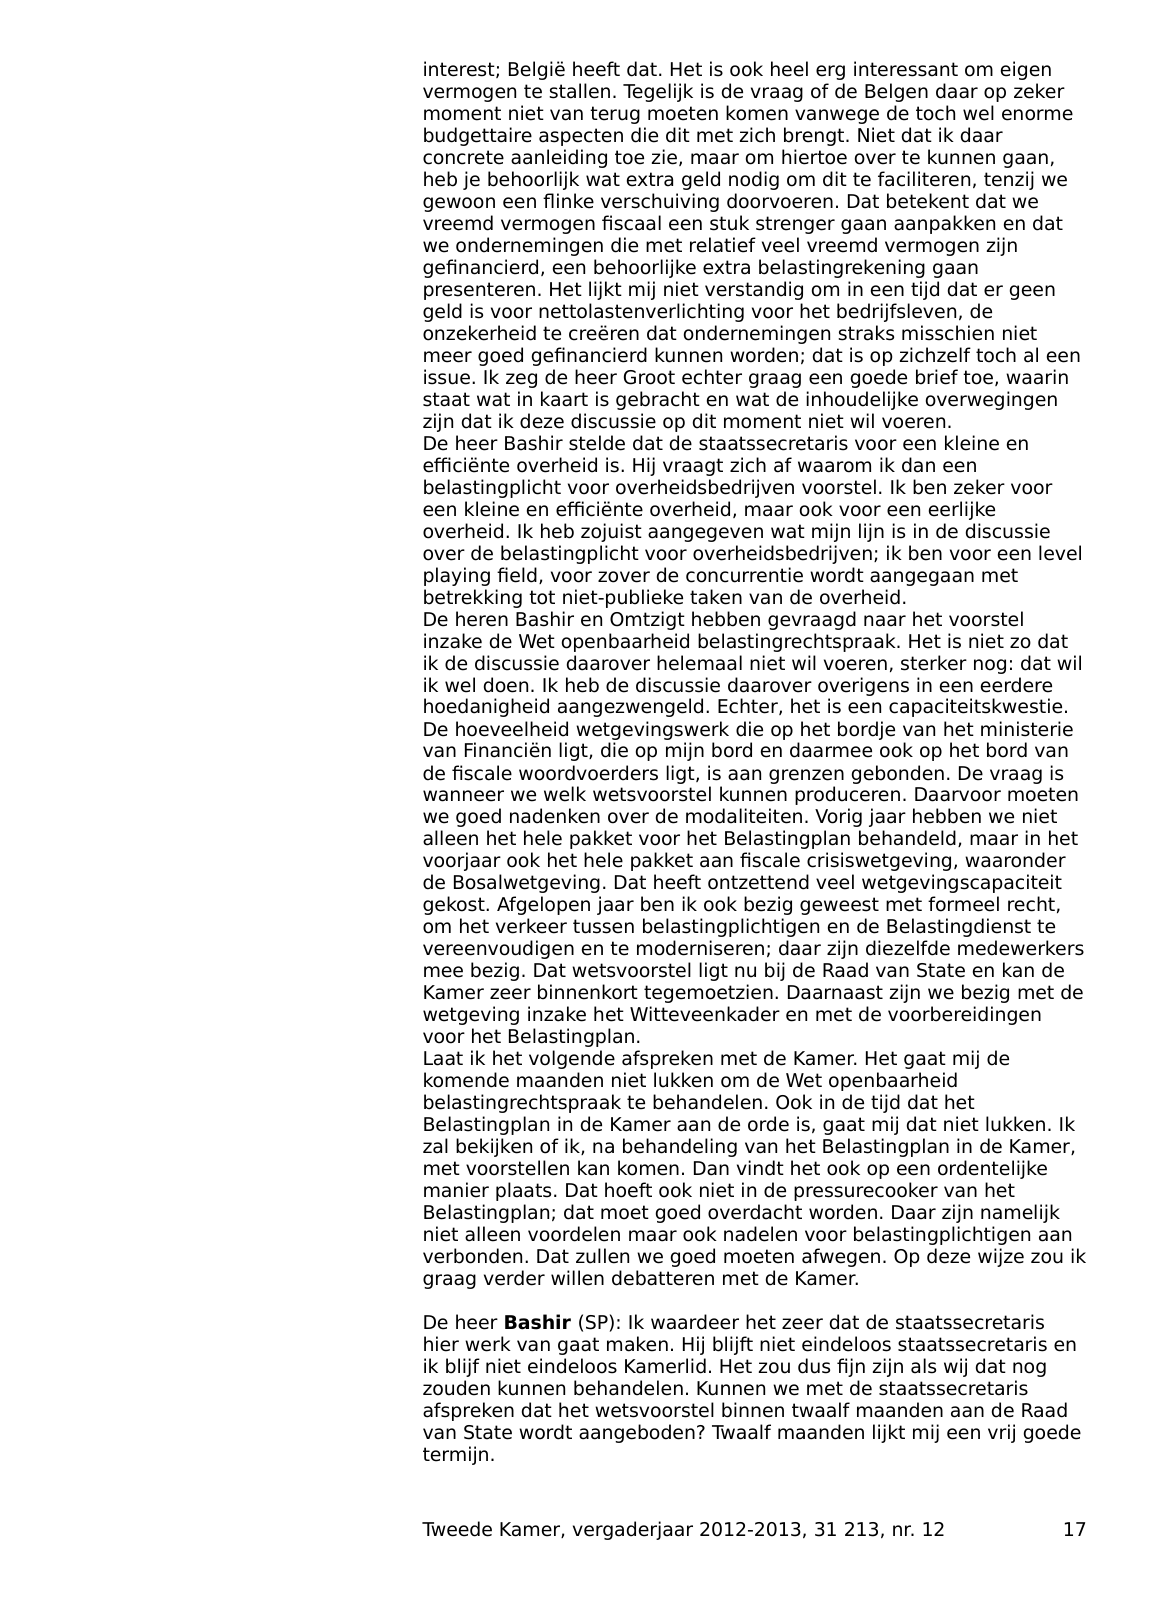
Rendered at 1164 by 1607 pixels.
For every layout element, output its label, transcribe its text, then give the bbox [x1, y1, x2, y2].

text Laat ik het volgende afspreken met de Kamer. Het gaat mij de komende maanden niet lukken om de Wet openbaarheid belastingrechtspraak te behandelen. Ook in de tijd dat het Belastingplan in de Kamer aan de orde is, gaat mij dat niet lukken. Ik zal bekijken of ik, na behandeling van het Belastingplan in de Kamer, met voorstellen kan komen. Dan vindt het ook op een ordentelijke manier plaats. Dat hoeft ook niet in de pressurecooker van het Belastingplan; dat moet goed overdacht worden. Daar zijn namelijk niet alleen voordelen maar ook nadelen voor belastingplichtigen aan verbonden. Dat zullen we goed moeten afwegen. Op deze wijze zou ik graag verder willen debatteren met de Kamer. [422, 1048, 1087, 1290]
text De heren Bashir en Omtzigt hebben gevraagd naar het voorstel inzake de Wet openbaarheid belastingrechtspraak. Het is niet zo dat ik de discussie daarover helemaal niet wil voeren, sterker nog: dat wil ik wel doen. Ik heb de discussie daarover overigens in een eerdere hoedanigheid aangezwengeld. Echter, het is een capaciteitskwestie. De hoeveelheid wetgevingswerk die op het bordje van het ministerie van Financiën ligt, die op mijn bord en daarmee ook op het bord van de fiscale woordvoerders ligt, is aan grenzen gebonden. De vraag is wanneer we welk wetsvoorstel kunnen produceren. Daarvoor moeten we goed nadenken over de modaliteiten. Vorig jaar hebben we niet alleen het hele pakket voor het Belastingplan behandeld, maar in het voorjaar ook het hele pakket aan fiscale crisiswetgeving, waaronder de Bosalwetgeving. Dat heeft ontzettend veel wetgevingscapaciteit gekost. Afgelopen jaar ben ik ook bezig geweest met formeel recht, om het verkeer tussen belastingplichtigen en de Belastingdienst te vereenvoudigen en te moderniseren; daar zijn diezelfde medewerkers mee bezig. Dat wetsvoorstel ligt nu bij de Raad van State en kan de Kamer zeer binnenkort tegemoetzien. Daarnaast zijn we bezig met de wetgeving inzake het Witteveenkader en met de voorbereidingen voor het Belastingplan. [422, 608, 1087, 1048]
text De heer Bashir (SP): Ik waardeer het zeer dat de staatssecretaris hier werk van gaat maken. Hij blijft niet eindeloos staatssecretaris en ik blijf niet eindeloos Kamerlid. Het zou dus fijn zijn als wij dat nog zouden kunnen behandelen. Kunnen we met de staatssecretaris afspreken dat het wetsvoorstel binnen twaalf maanden aan de Raad van State wordt aangeboden? Twaalf maanden lijkt mij een vrij goede termijn. [422, 1312, 1087, 1466]
text De heer Bashir stelde dat de staatssecretaris voor een kleine en efficiënte overheid is. Hij vraagt zich af waarom ik dan een belastingplicht voor overheidsbedrijven voorstel. Ik ben zeker voor een kleine en efficiënte overheid, maar ook voor een eerlijke overheid. Ik heb zojuist aangegeven wat mijn lijn is in de discussie over de belastingplicht voor overheidsbedrijven; ik ben voor een level playing field, voor zover de concurrentie wordt aangegaan met betrekking tot niet-publieke taken van de overheid. [422, 433, 1087, 608]
text interest; België heeft dat. Het is ook heel erg interessant om eigen vermogen te stallen. Tegelijk is de vraag of de Belgen daar op zeker moment niet van terug moeten komen vanwege de toch wel enorme budgettaire aspecten die dit met zich brengt. Niet dat ik daar concrete aanleiding toe zie, maar om hiertoe over te kunnen gaan, heb je behoorlijk wat extra geld nodig om dit te faciliteren, tenzij we gewoon een flinke verschuiving doorvoeren. Dat betekent dat we vreemd vermogen fiscaal een stuk strenger gaan aanpakken en dat we ondernemingen die met relatief veel vreemd vermogen zijn gefinancierd, een behoorlijke extra belastingrekening gaan presenteren. Het lijkt mij niet verstandig om in een tijd dat er geen geld is voor nettolastenverlichting voor het bedrijfsleven, de onzekerheid te creëren dat ondernemingen straks misschien niet meer goed gefinancierd kunnen worden; dat is op zichzelf toch al een issue. Ik zeg de heer Groot echter graag een goede brief toe, waarin staat wat in kaart is gebracht en wat de inhoudelijke overwegingen zijn dat ik deze discussie op dit moment niet wil voeren. [422, 59, 1087, 433]
